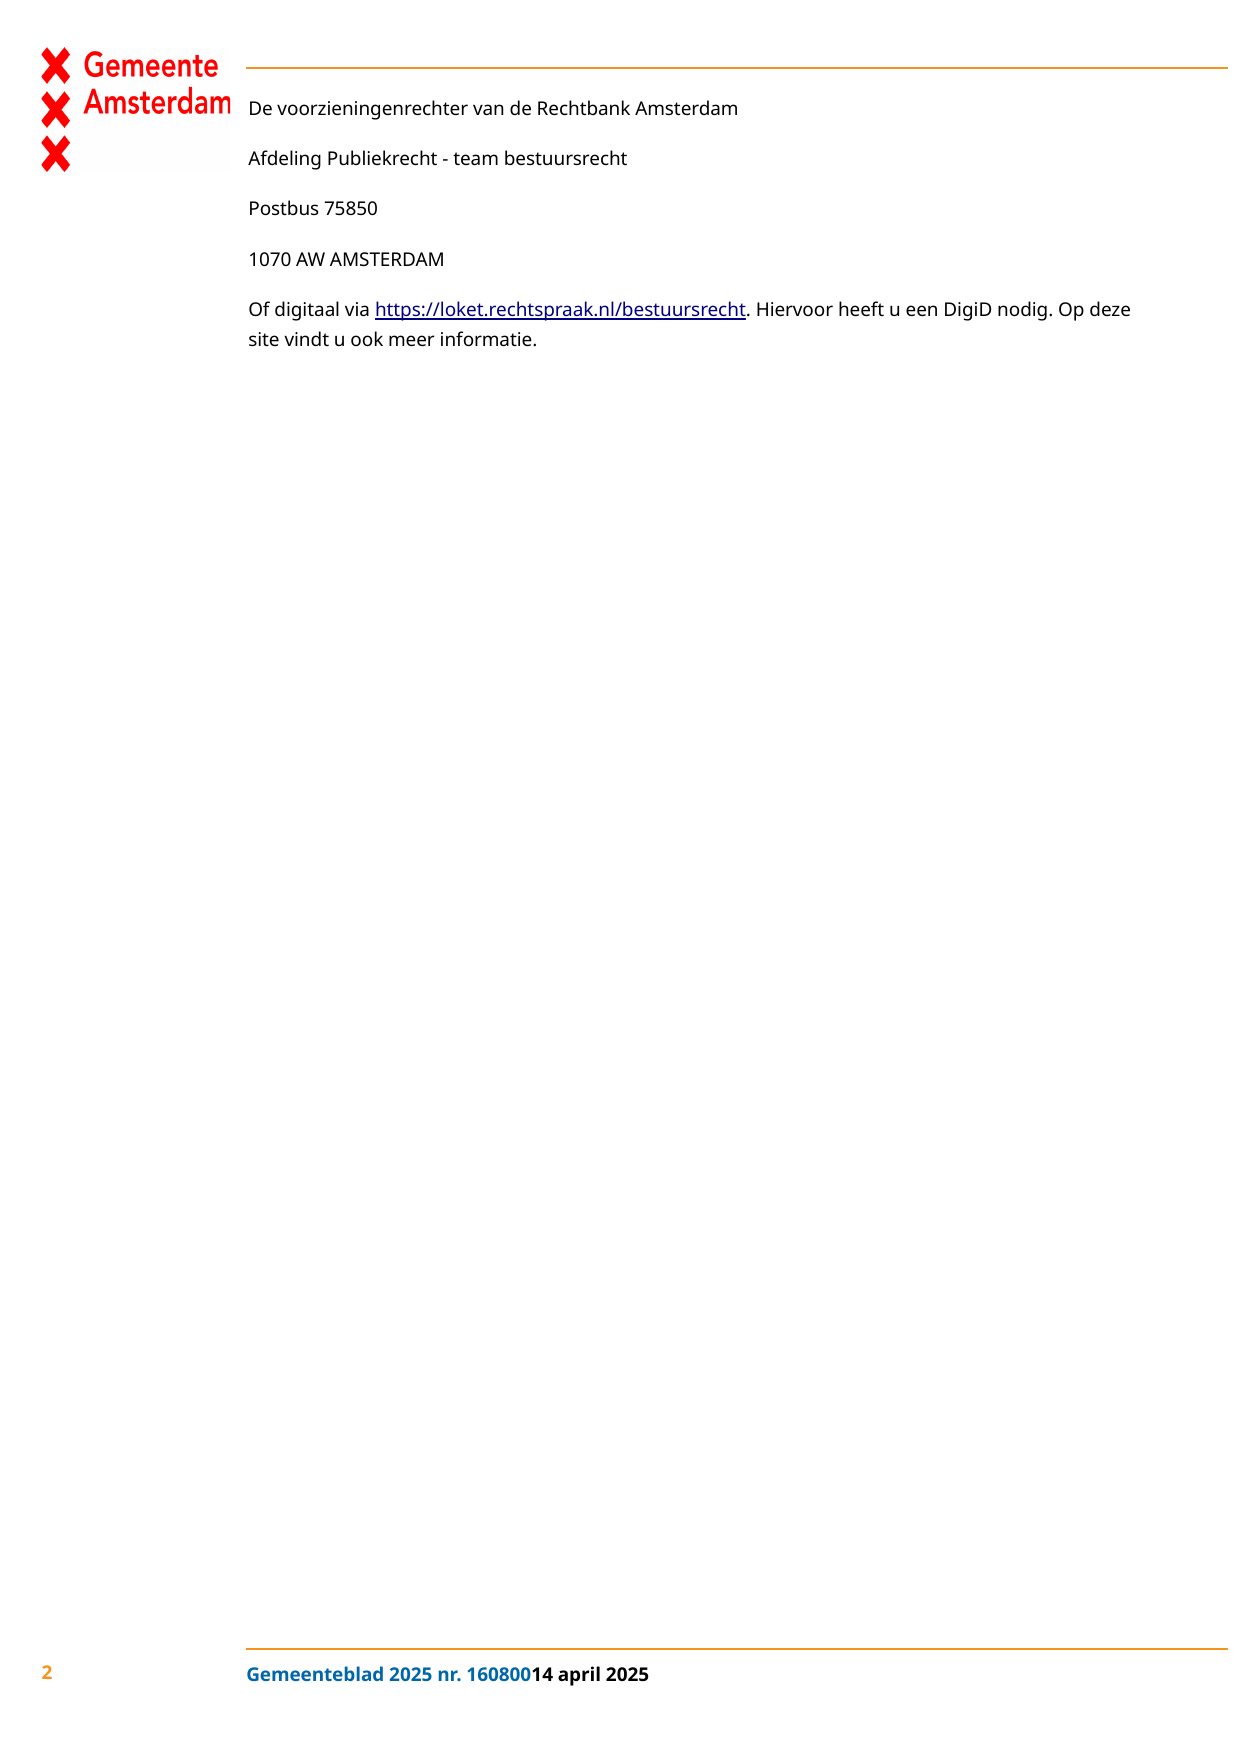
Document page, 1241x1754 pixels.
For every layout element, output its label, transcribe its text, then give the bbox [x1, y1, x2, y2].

picture [41, 47, 231, 172]
text Afdeling Publiekrecht - team bestuursrecht [248, 145, 1152, 171]
text Postbus 75850 [248, 196, 1152, 221]
text De voorzieningenrechter van de Rechtbank Amsterdam [248, 95, 1152, 121]
text Of digitaal via https://loket.rechtspraak.nl/bestuursrecht. Hiervoor heeft u een DigiD nodig. Op deze site vindt u ook meer informatie. [248, 296, 1152, 352]
text 1070 AW AMSTERDAM [248, 246, 1152, 272]
